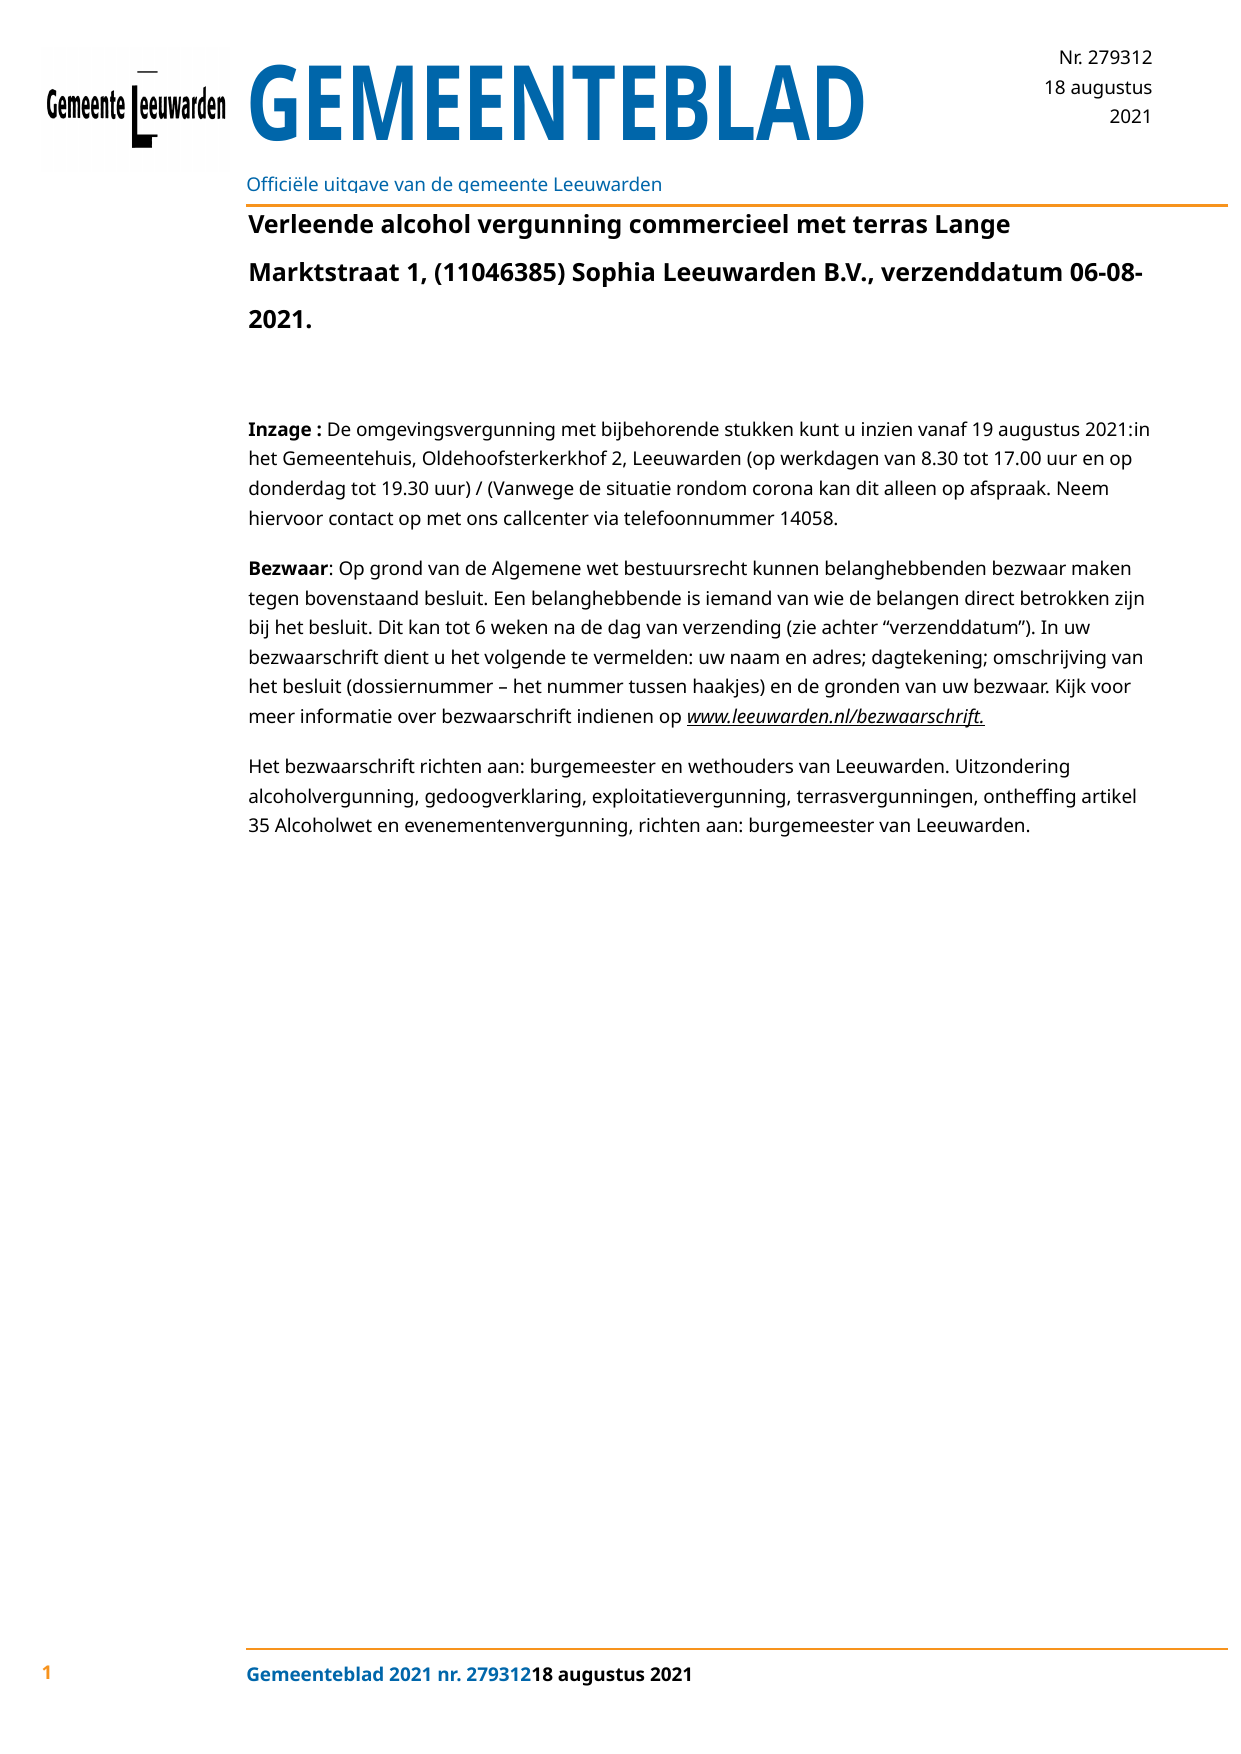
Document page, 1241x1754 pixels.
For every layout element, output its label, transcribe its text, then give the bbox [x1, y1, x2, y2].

text Het bezwaarschrift richten aan: burgemeester en wethouders van Leeuwarden. Uitzondering alcoholvergunning, gedoogverklaring, exploitatievergunning, terrasvergunningen, ontheffing artikel 35 Alcoholwet en evenementenvergunning, richten aan: burgemeester van Leeuwarden. [248, 753, 1152, 838]
text Bezwaar: Op grond van de Algemene wet bestuursrecht kunnen belanghebbenden bezwaar maken tegen bovenstaand besluit. Een belanghebbende is iemand van wie de belangen direct betrokken zijn bij het besluit. Dit kan tot 6 weken na de dag van verzending (zie achter “verzenddatum”). In uw bezwaarschrift dient u het volgende te vermelden: uw naam en adres; dagtekening; omschrijving van het besluit (dossiernummer – het nummer tussen haakjes) en de gronden van uw bezwaar. Kijk voor meer informatie over bezwaarschrift indienen op www.leeuwarden.nl/bezwaarschrift. [248, 555, 1152, 729]
text Verleende alcohol vergunning commercieel met terras Lange Marktstraat 1, (11046385) Sophia Leeuwarden B.V., verzenddatum 06-08-2021. [248, 207, 1152, 336]
picture [41, 47, 231, 172]
text Inzage : De omgevingsvergunning met bijbehorende stukken kunt u inzien vanaf 19 augustus 2021:in het Gemeentehuis, Oldehoofsterkerkhof 2, Leeuwarden (op werkdagen van 8.30 tot 17.00 uur en op donderdag tot 19.30 uur) / (Vanwege de situatie rondom corona kan dit alleen op afspraak. Neem hiervoor contact op met ons callcenter via telefoonnummer 14058. [248, 416, 1152, 530]
